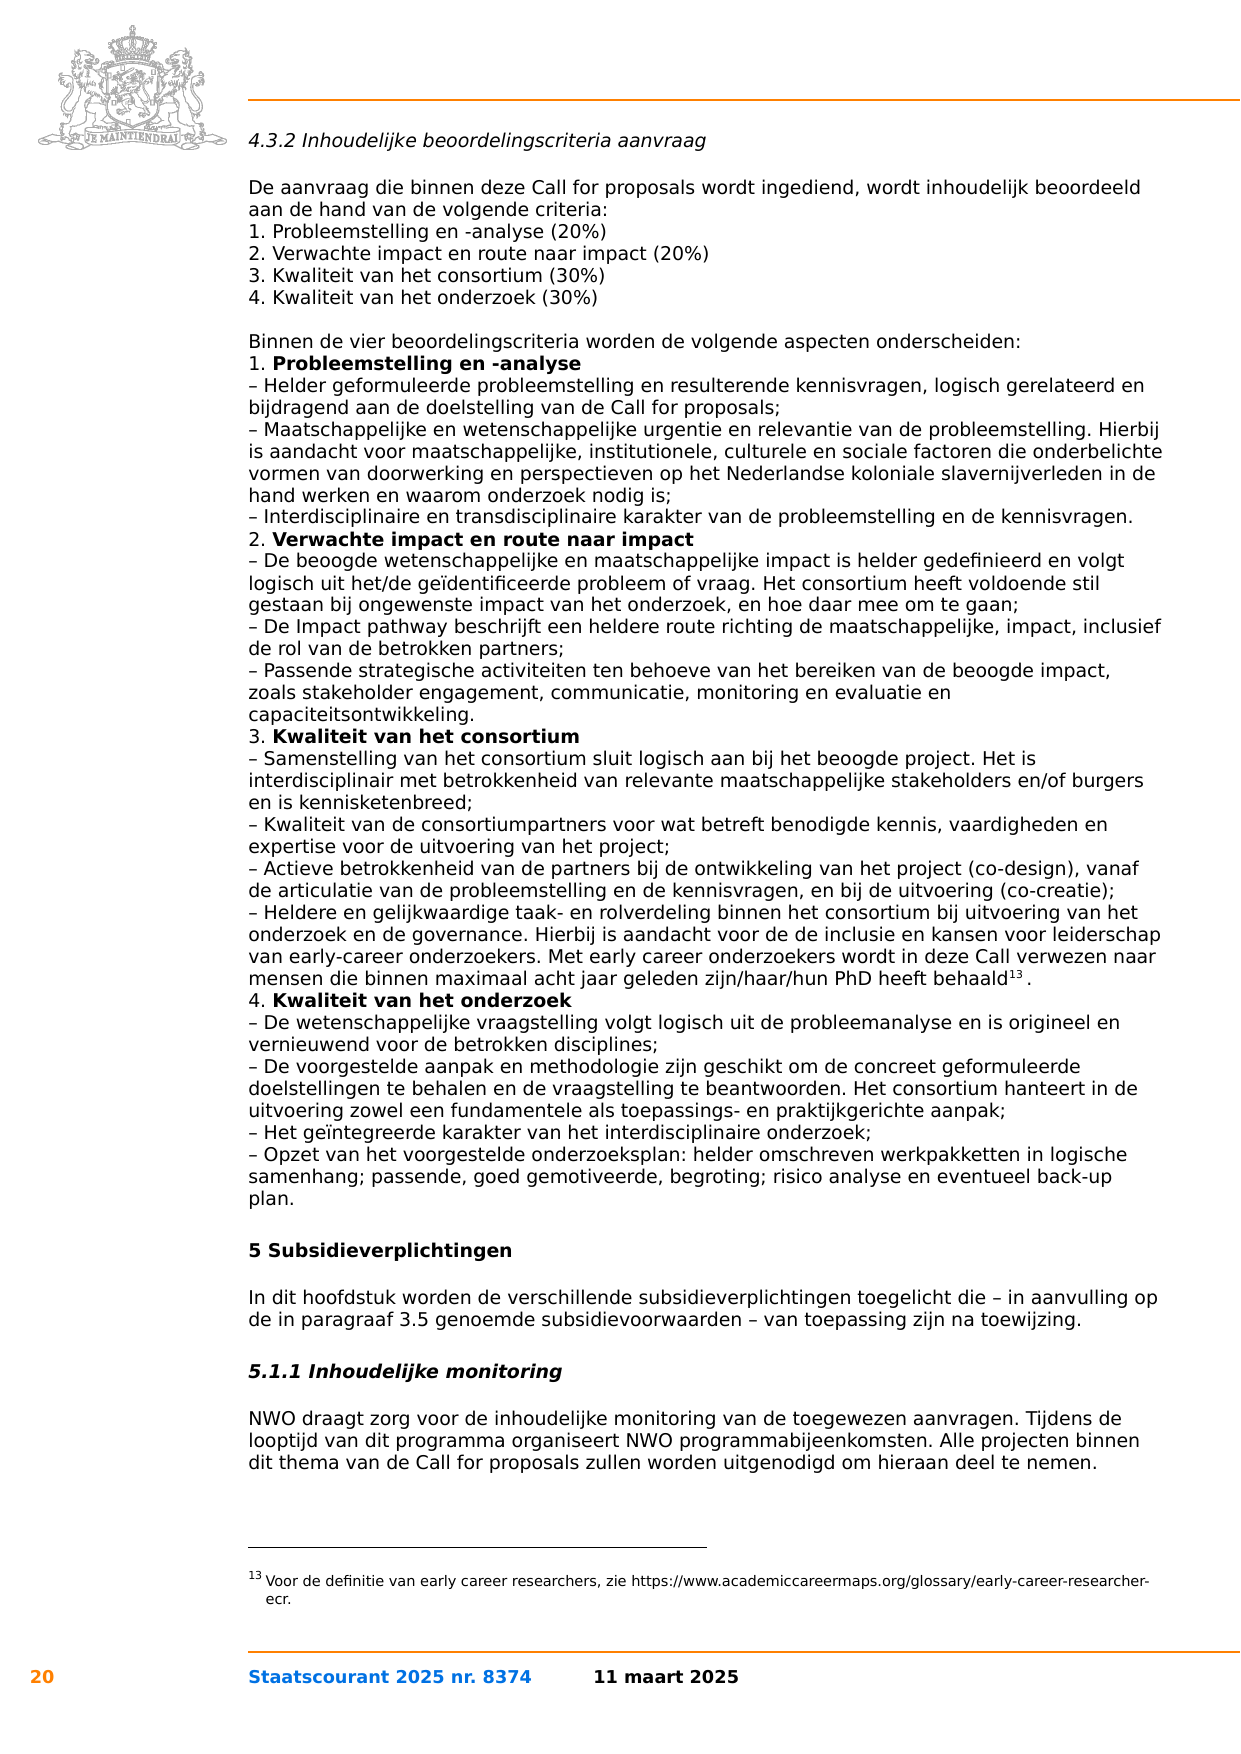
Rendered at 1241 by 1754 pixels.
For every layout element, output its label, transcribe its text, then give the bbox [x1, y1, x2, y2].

text – Kwaliteit van de consortiumpartners voor wat betreft benodigde kennis, vaardigheden en expertise voor de uitvoering van het project; [248, 814, 1163, 858]
text – Het geïntegreerde karakter van het interdisciplinaire onderzoek; [248, 1122, 1163, 1144]
text 2. Verwachte impact en route naar impact [248, 528, 1163, 550]
text Binnen de vier beoordelingscriteria worden de volgende aspecten onderscheiden: [248, 331, 1163, 353]
text – Interdisciplinaire en transdisciplinaire karakter van de probleemstelling en de kennisvragen. [248, 506, 1163, 528]
text 3. Kwaliteit van het consortium (30%) [248, 265, 1163, 287]
text 4. Kwaliteit van het onderzoek (30%) [248, 287, 1163, 309]
text 1. Probleemstelling en -analyse (20%) [248, 221, 1163, 243]
picture [38, 25, 227, 150]
subtitle 5 Subsidieverplichtingen [248, 1240, 1163, 1262]
text 1. Probleemstelling en -analyse [248, 353, 1163, 374]
text Voor de definitie van early career researchers, zie https://www.academiccareermaps.org/glossary/early-career-researcher-ecr. [248, 1569, 1163, 1608]
text – Samenstelling van het consortium sluit logisch aan bij het beoogde project. Het is interdisciplinair met betrokkenheid van relevante maatschappelijke stakeholders en/of burgers en is kennisketenbreed; [248, 748, 1163, 814]
text – Opzet van het voorgestelde onderzoeksplan: helder omschreven werkpakketten in logische samenhang; passende, goed gemotiveerde, begroting; risico analyse en eventueel back-up plan. [248, 1144, 1163, 1210]
text NWO draagt zorg voor de inhoudelijke monitoring van de toegewezen aanvragen. Tijdens de looptijd van dit programma organiseert NWO programmabijeenkomsten. Alle projecten binnen dit thema van de Call for proposals zullen worden uitgenodigd om hieraan deel te nemen. [248, 1408, 1163, 1474]
text – De beoogde wetenschappelijke en maatschappelijke impact is helder gedefinieerd en volgt logisch uit het/de geïdentificeerde probleem of vraag. Het consortium heeft voldoende stil gestaan bij ongewenste impact van het onderzoek, en hoe daar mee om te gaan; [248, 550, 1163, 616]
text – Maatschappelijke en wetenschappelijke urgentie en relevantie van de probleemstelling. Hierbij is aandacht voor maatschappelijke, institutionele, culturele en sociale factoren die onderbelichte vormen van doorwerking en perspectieven op het Nederlandse koloniale slavernijverleden in de hand werken en waarom onderzoek nodig is; [248, 418, 1163, 506]
text – De wetenschappelijke vraagstelling volgt logisch uit de probleemanalyse en is origineel en vernieuwend voor de betrokken disciplines; [248, 1012, 1163, 1056]
text – Heldere en gelijkwaardige taak- en rolverdeling binnen het consortium bij uitvoering van het onderzoek en de governance. Hierbij is aandacht voor de de inclusie en kansen voor leiderschap van early-career onderzoekers. Met early career onderzoekers wordt in deze Call verwezen naar mensen die binnen maximaal acht jaar geleden zijn/haar/hun PhD heeft behaald. [248, 902, 1163, 990]
text 2. Verwachte impact en route naar impact (20%) [248, 243, 1163, 265]
text 4. Kwaliteit van het onderzoek [248, 990, 1163, 1012]
subtitle 4.3.2 Inhoudelijke beoordelingscriteria aanvraag [248, 130, 1163, 152]
text – Helder geformuleerde probleemstelling en resulterende kennisvragen, logisch gerelateerd en bijdragend aan de doelstelling van de Call for proposals; [248, 374, 1163, 418]
text In dit hoofdstuk worden de verschillende subsidieverplichtingen toegelicht die – in aanvulling op de in paragraaf 3.5 genoemde subsidievoorwaarden – van toepassing zijn na toewijzing. [248, 1287, 1163, 1331]
text 3. Kwaliteit van het consortium [248, 726, 1163, 748]
text – Actieve betrokkenheid van de partners bij de ontwikkeling van het project (co-design), vanaf de articulatie van de probleemstelling en de kennisvragen, en bij de uitvoering (co-creatie); [248, 858, 1163, 902]
text – Passende strategische activiteiten ten behoeve van het bereiken van de beoogde impact, zoals stakeholder engagement, communicatie, monitoring en evaluatie en capaciteitsontwikkeling. [248, 660, 1163, 726]
subtitle 5.1.1 Inhoudelijke monitoring [248, 1361, 1163, 1383]
text – De Impact pathway beschrijft een heldere route richting de maatschappelijke, impact, inclusief de rol van de betrokken partners; [248, 616, 1163, 660]
text De aanvraag die binnen deze Call for proposals wordt ingediend, wordt inhoudelijk beoordeeld aan de hand van de volgende criteria: [248, 177, 1163, 221]
text – De voorgestelde aanpak en methodologie zijn geschikt om de concreet geformuleerde doelstellingen te behalen en de vraagstelling te beantwoorden. Het consortium hanteert in de uitvoering zowel een fundamentele als toepassings- en praktijkgerichte aanpak; [248, 1056, 1163, 1122]
